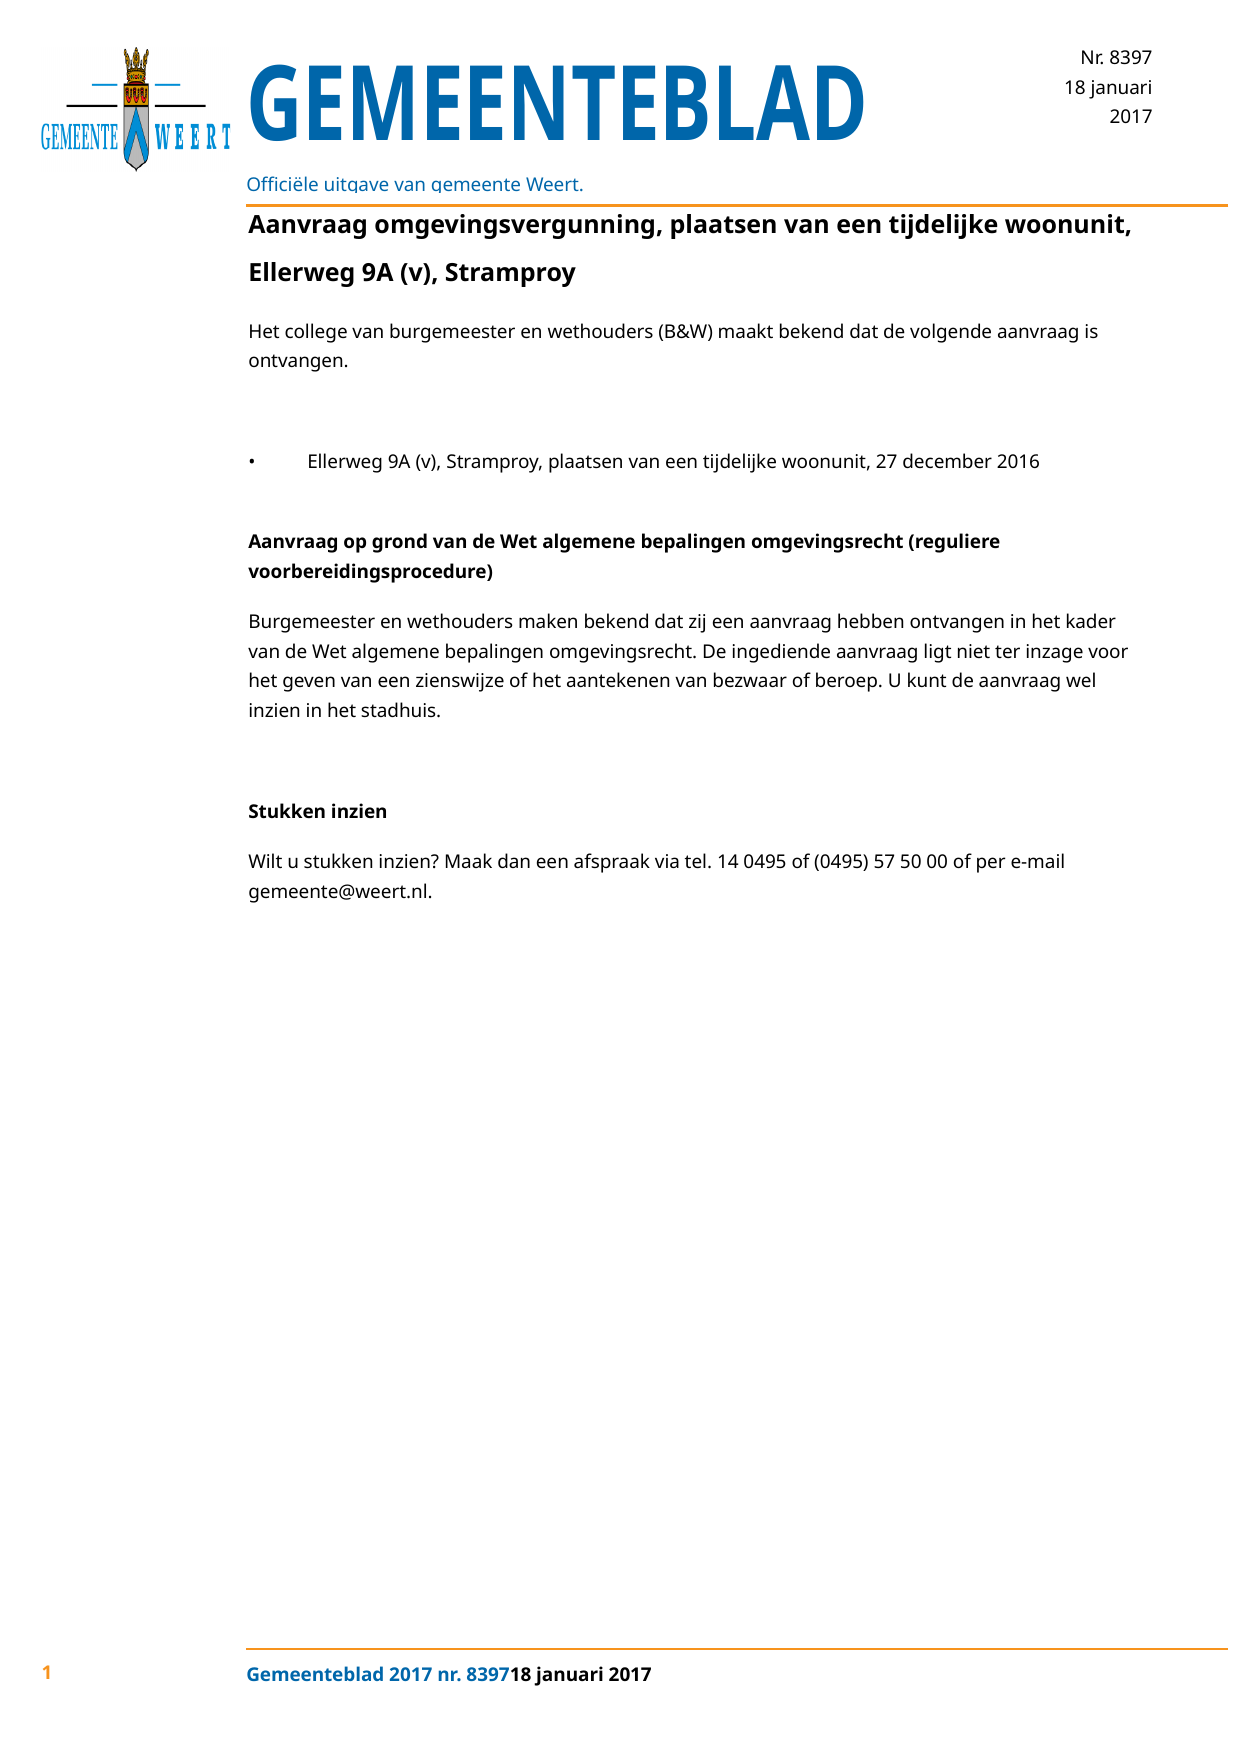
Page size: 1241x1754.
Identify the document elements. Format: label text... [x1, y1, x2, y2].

picture [41, 47, 231, 172]
text Aanvraag omgevingsvergunning, plaatsen van een tijdelijke woonunit, Ellerweg 9A (v), Stramproy [248, 207, 1152, 288]
text Het college van burgemeester en wethouders (B&W) maakt bekend dat de volgende aanvraag is ontvangen. [248, 318, 1152, 373]
text Aanvraag op grond van de Wet algemene bepalingen omgevingsrecht (reguliere voorbereidingsprocedure) [248, 528, 1152, 584]
text Burgemeester en wethouders maken bekend dat zij een aanvraag hebben ontvangen in het kader van de Wet algemene bepalingen omgevingsrecht. De ingediende aanvraag ligt niet ter inzage voor het geven van een zienswijze of het aantekenen van bezwaar of beroep. U kunt de aanvraag wel inzien in het stadhuis. [248, 608, 1152, 723]
text Wilt u stukken inzien? Maak dan een afspraak via tel. 14 0495 of (0495) 57 50 00 of per e-mail gemeente@weert.nl. [248, 848, 1152, 904]
list Ellerweg 9A (v), Stramproy, plaatsen van een tijdelijke woonunit, 27 december 2016 [248, 448, 1152, 474]
text Stukken inzien [248, 798, 1152, 824]
